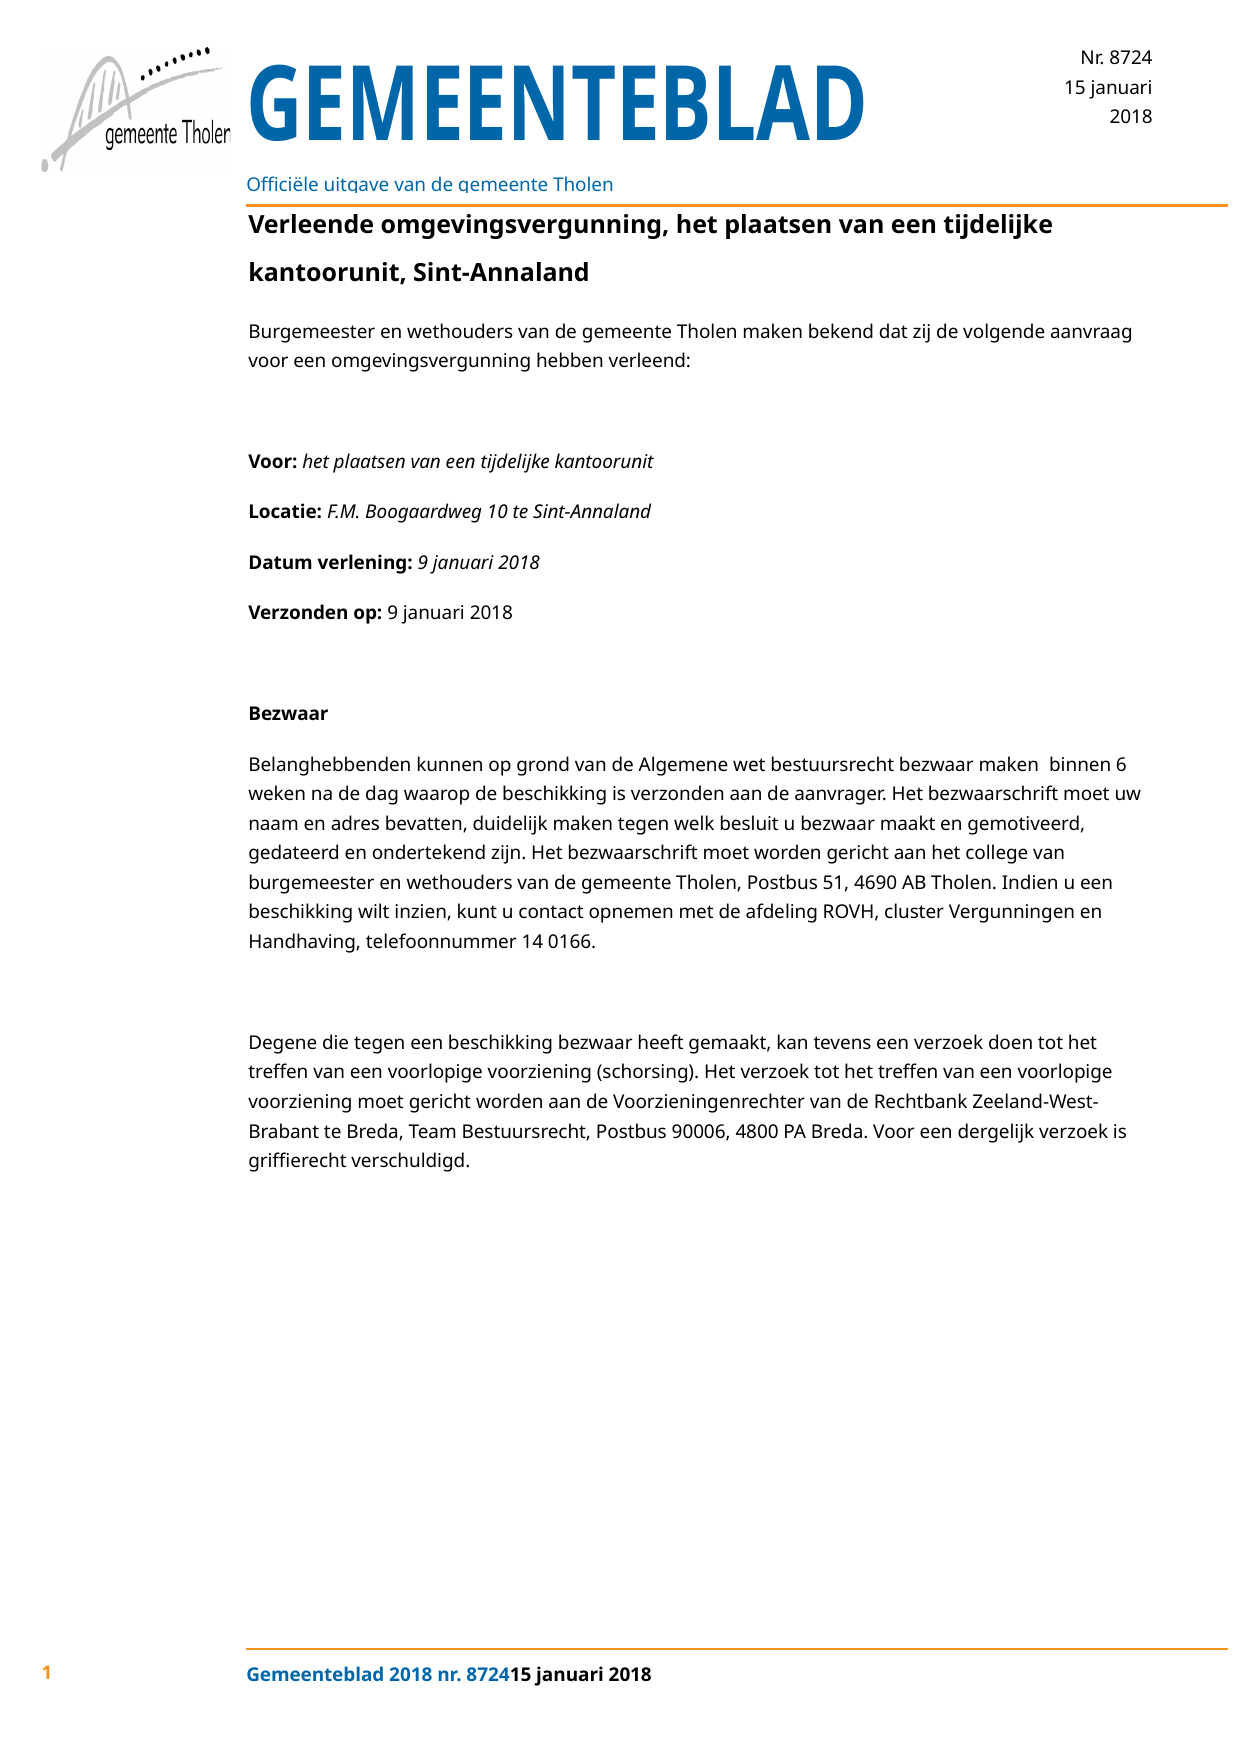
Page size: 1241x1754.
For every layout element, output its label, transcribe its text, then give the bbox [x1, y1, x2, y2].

text Belanghebbenden kunnen op grond van de Algemene wet bestuursrecht bezwaar maken binnen 6 weken na de dag waarop de beschikking is verzonden aan de aanvrager. Het bezwaarschrift moet uw naam en adres bevatten, duidelijk maken tegen welk besluit u bezwaar maakt en gemotiveerd, gedateerd en ondertekend zijn. Het bezwaarschrift moet worden gericht aan het college van burgemeester en wethouders van de gemeente Tholen, Postbus 51, 4690 AB Tholen. Indien u een beschikking wilt inzien, kunt u contact opnemen met de afdeling ROVH, cluster Vergunningen en Handhaving, telefoonnummer 14 0166. [248, 751, 1152, 954]
text Degene die tegen een beschikking bezwaar heeft gemaakt, kan tevens een verzoek doen tot het treffen van een voorlopige voorziening (schorsing). Het verzoek tot het treffen van een voorlopige voorziening moet gericht worden aan de Voorzieningenrechter van de Rechtbank Zeeland-West-Brabant te Breda, Team Bestuursrecht, Postbus 90006, 4800 PA Breda. Voor een dergelijk verzoek is griffierecht verschuldigd. [248, 1029, 1152, 1173]
text Verzonden op: 9 januari 2018 [248, 599, 1152, 625]
text Datum verlening: 9 januari 2018 [248, 549, 1152, 575]
picture [41, 47, 231, 172]
text Verleende omgevingsvergunning, het plaatsen van een tijdelijke kantoorunit, Sint-Annaland [248, 207, 1152, 288]
text Voor: het plaatsen van een tijdelijke kantoorunit [248, 448, 1152, 474]
text Bezwaar [248, 700, 1152, 726]
text Locatie: F.M. Boogaardweg 10 te Sint-Annaland [248, 499, 1152, 524]
text Burgemeester en wethouders van de gemeente Tholen maken bekend dat zij de volgende aanvraag voor een omgevingsvergunning hebben verleend: [248, 318, 1152, 373]
